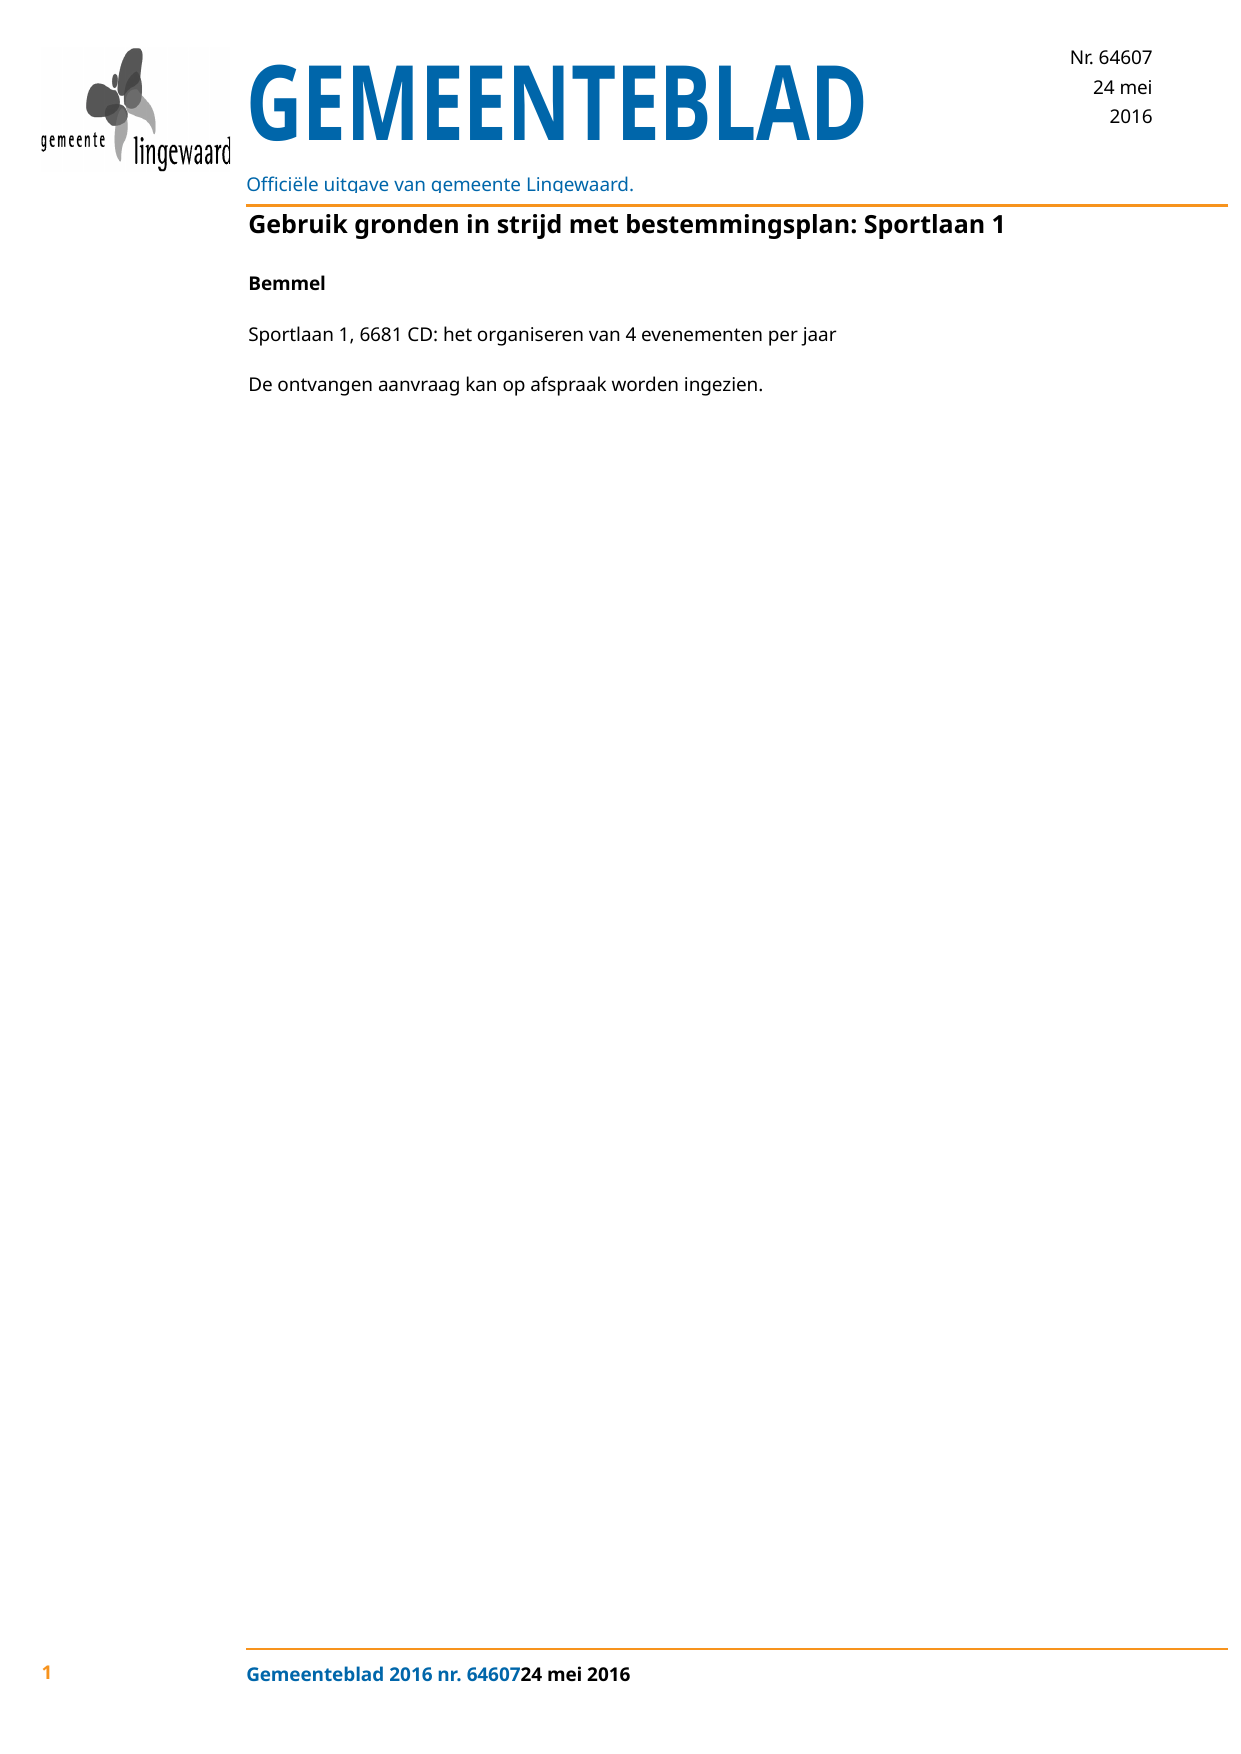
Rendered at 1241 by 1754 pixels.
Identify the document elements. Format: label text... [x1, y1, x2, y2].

text Sportlaan 1, 6681 CD: het organiseren van 4 evenementen per jaar [248, 321, 1152, 346]
text Gebruik gronden in strijd met bestemmingsplan: Sportlaan 1 [248, 207, 1152, 241]
text Bemmel [248, 270, 1152, 296]
text De ontvangen aanvraag kan op afspraak worden ingezien. [248, 371, 1152, 397]
picture [41, 47, 231, 172]
